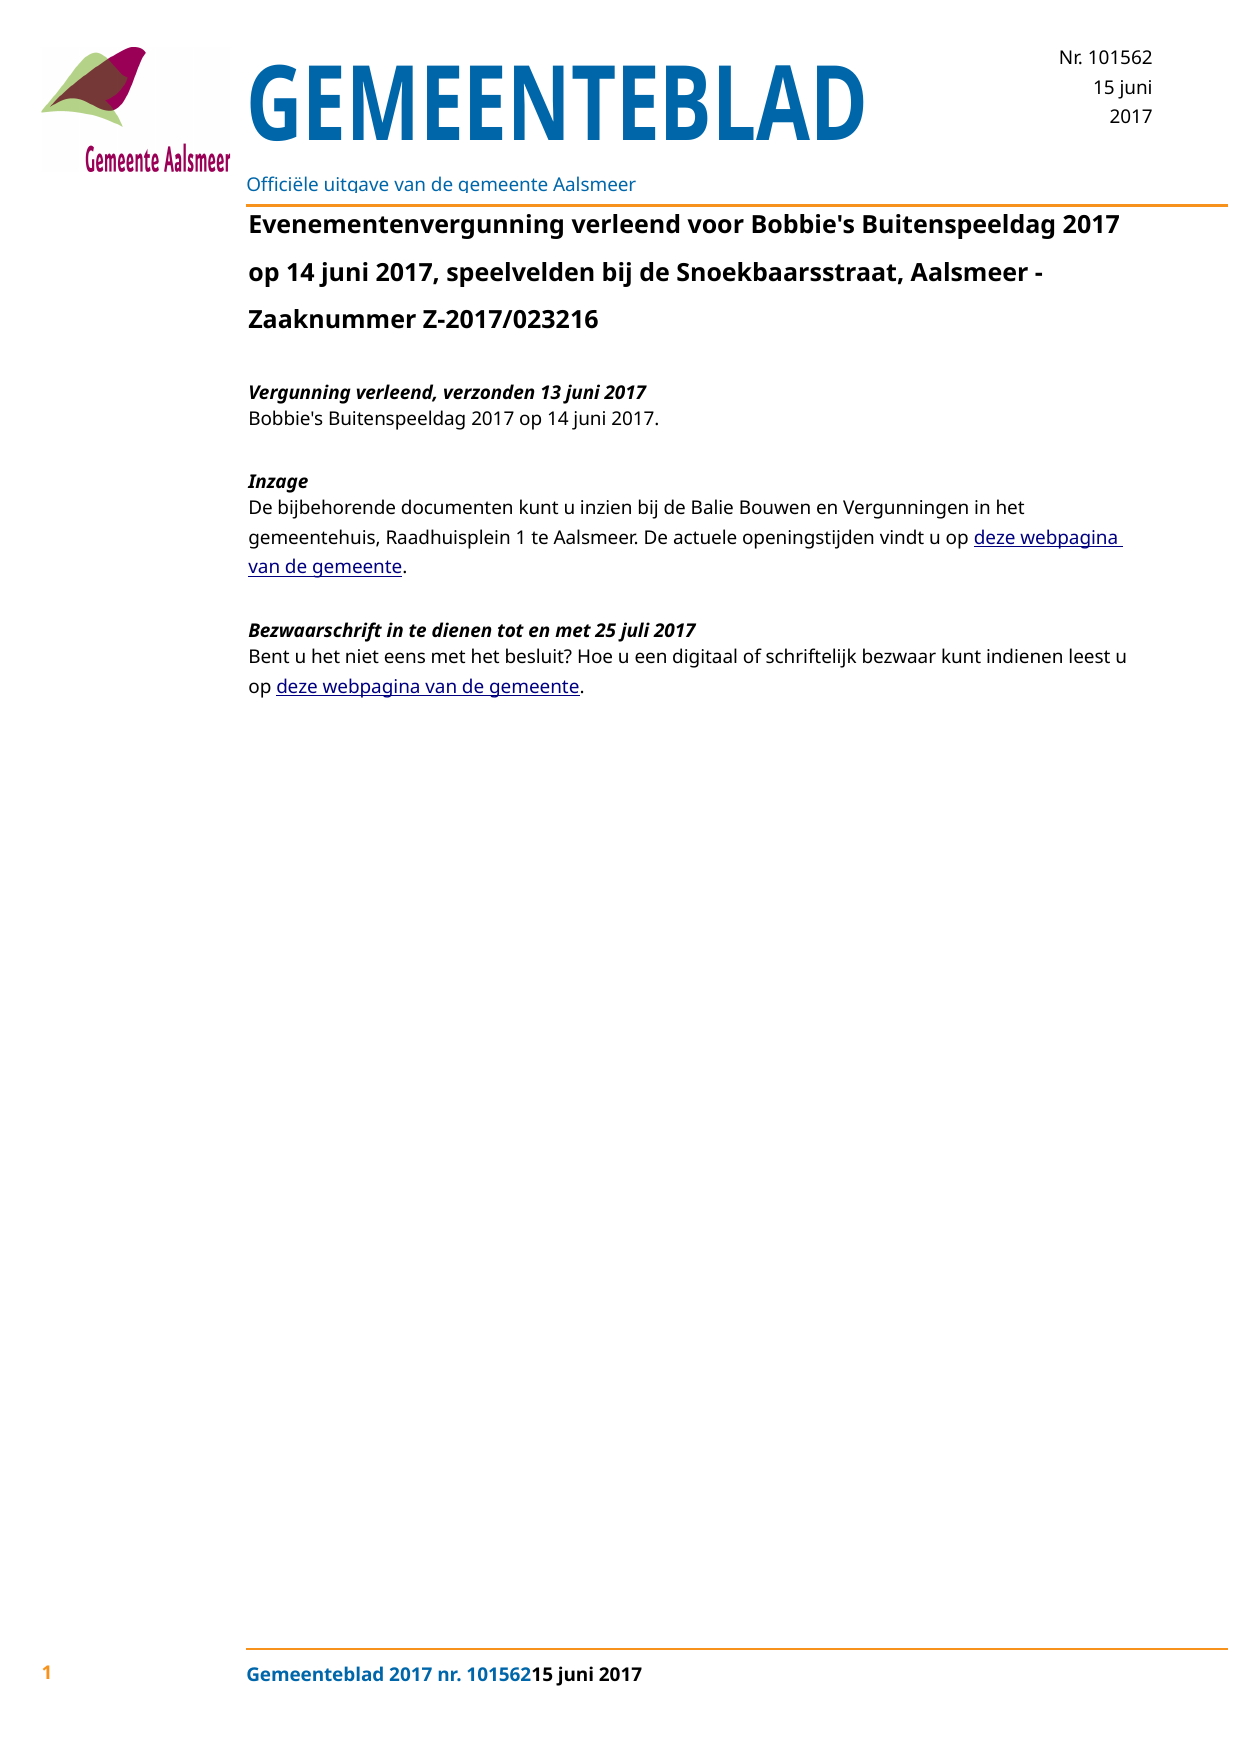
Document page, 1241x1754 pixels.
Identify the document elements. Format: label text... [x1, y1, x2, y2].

text Inzage [248, 469, 1152, 494]
picture [41, 47, 231, 172]
text Vergunning verleend, verzonden 13 juni 2017 [248, 379, 1152, 405]
text De bijbehorende documenten kunt u inzien bij de Balie Bouwen en Vergunningen in het gemeentehuis, Raadhuisplein 1 te Aalsmeer. De actuele openingstijden vindt u op deze webpagina van de gemeente. [248, 494, 1152, 579]
text Evenementenvergunning verleend voor Bobbie's Buitenspeeldag 2017 op 14 juni 2017, speelvelden bij de Snoekbaarsstraat, Aalsmeer - Zaaknummer Z-2017/023216 [248, 207, 1152, 336]
text Bobbie's Buitenspeeldag 2017 op 14 juni 2017. [248, 405, 1152, 431]
text Bent u het niet eens met het besluit? Hoe u een digitaal of schriftelijk bezwaar kunt indienen leest u op deze webpagina van de gemeente. [248, 643, 1152, 699]
text Bezwaarschrift in te dienen tot en met 25 juli 2017 [248, 618, 1152, 643]
